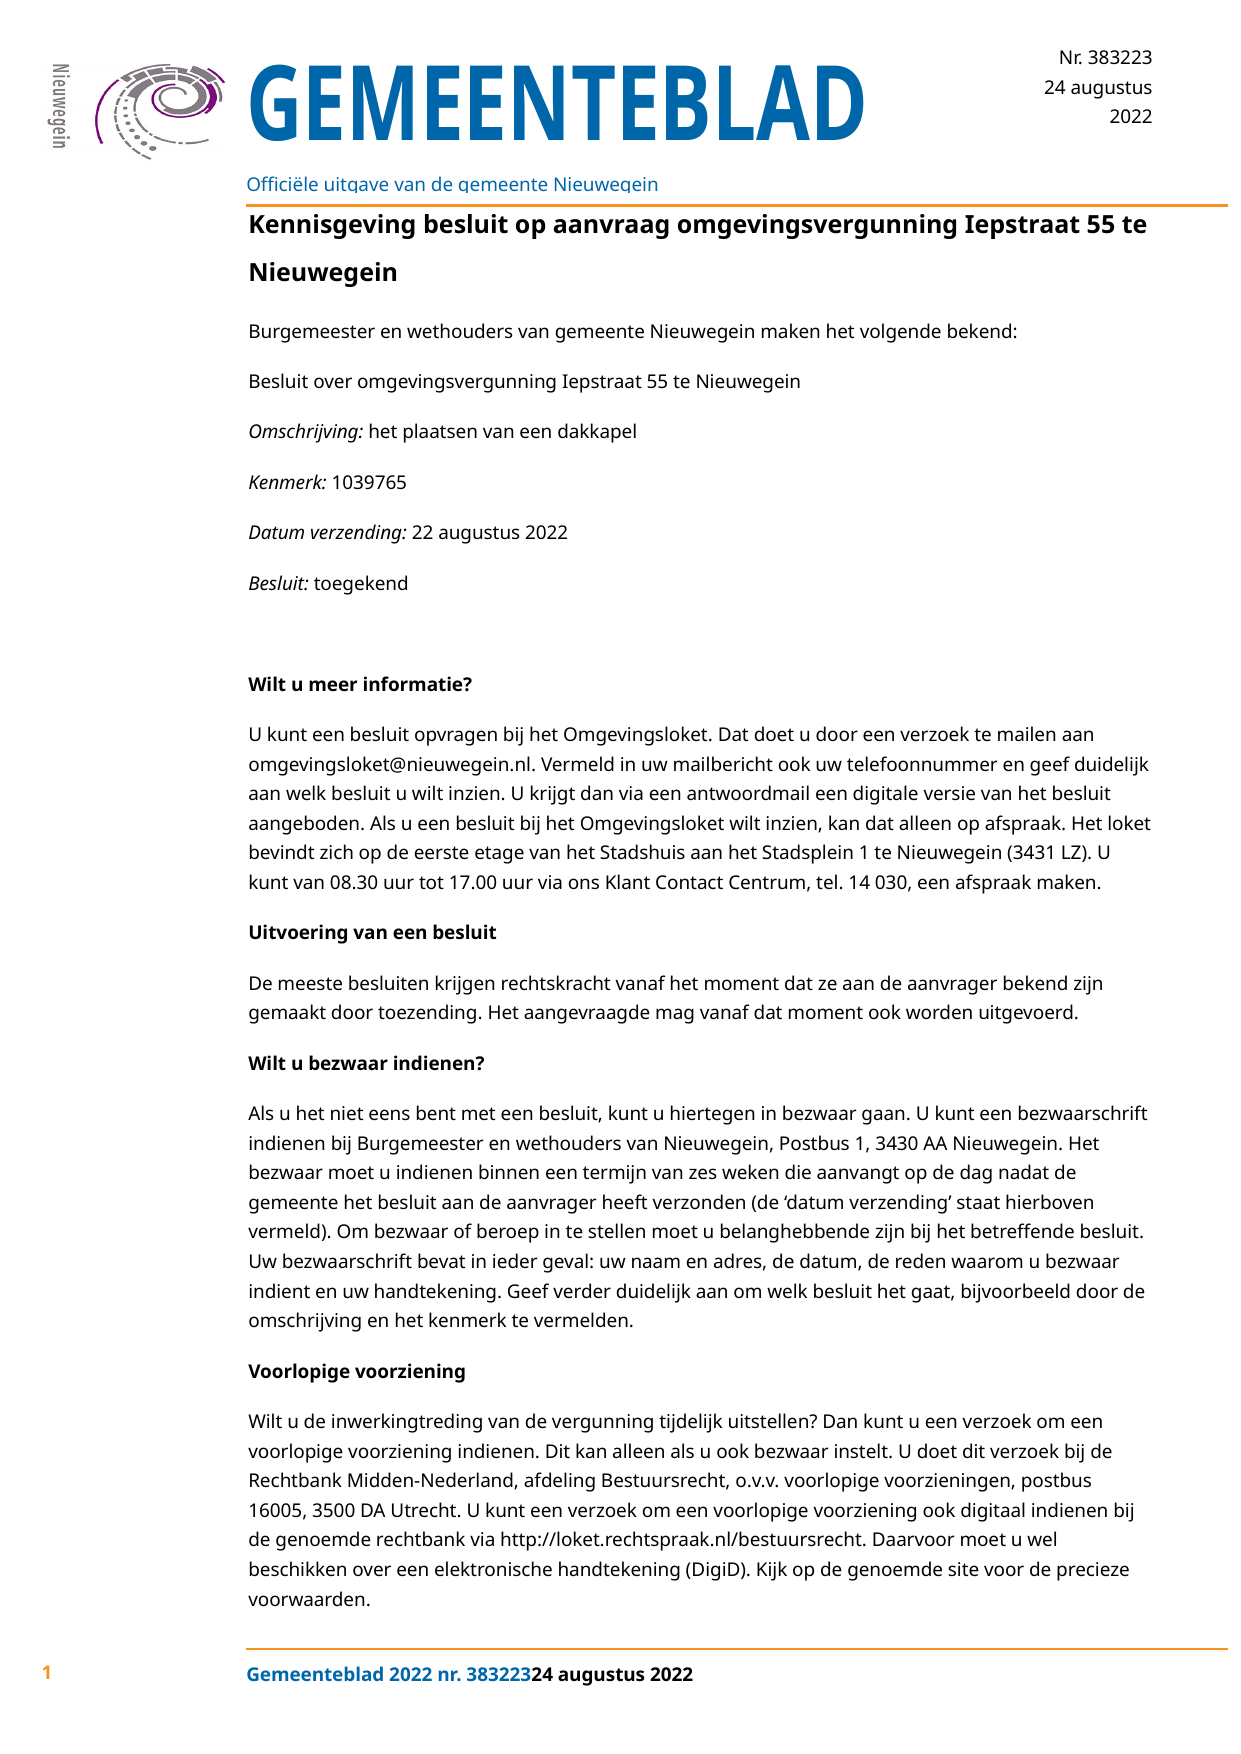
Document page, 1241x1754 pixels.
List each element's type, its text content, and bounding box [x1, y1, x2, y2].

text Besluit over omgevingsvergunning Iepstraat 55 te Nieuwegein [248, 368, 1152, 394]
text Besluit: toegekend [248, 570, 1152, 596]
text De meeste besluiten krijgen rechtskracht vanaf het moment dat ze aan de aanvrager bekend zijn gemaakt door toezending. Het aangevraagde mag vanaf dat moment ook worden uitgevoerd. [248, 970, 1152, 1025]
text Wilt u bezwaar indienen? [248, 1050, 1152, 1076]
text Uitvoering van een besluit [248, 919, 1152, 945]
text Kennisgeving besluit op aanvraag omgevingsvergunning Iepstraat 55 te Nieuwegein [248, 207, 1152, 288]
text Kenmerk: 1039765 [248, 469, 1152, 495]
text Als u het niet eens bent met een besluit, kunt u hiertegen in bezwaar gaan. U kunt een bezwaarschrift indienen bij Burgemeester en wethouders van Nieuwegein, Postbus 1, 3430 AA Nieuwegein. Het bezwaar moet u indienen binnen een termijn van zes weken die aanvangt op de dag nadat de gemeente het besluit aan de aanvrager heeft verzonden (de ‘datum verzending’ staat hierboven vermeld). Om bezwaar of beroep in te stellen moet u belanghebbende zijn bij het betreffende besluit. Uw bezwaarschrift bevat in ieder geval: uw naam en adres, de datum, de reden waarom u bezwaar indient en uw handtekening. Geef verder duidelijk aan om welk besluit het gaat, bijvoorbeeld door de omschrijving en het kenmerk te vermelden. [248, 1100, 1152, 1333]
text U kunt een besluit opvragen bij het Omgevingsloket. Dat doet u door een verzoek te mailen aan omgevingsloket@nieuwegein.nl. Vermeld in uw mailbericht ook uw telefoonnummer en geef duidelijk aan welk besluit u wilt inzien. U krijgt dan via een antwoordmail een digitale versie van het besluit aangeboden. Als u een besluit bij het Omgevingsloket wilt inzien, kan dat alleen op afspraak. Het loket bevindt zich op de eerste etage van het Stadshuis aan het Stadsplein 1 te Nieuwegein (3431 LZ). U kunt van 08.30 uur tot 17.00 uur via ons Klant Contact Centrum, tel. 14 030, een afspraak maken. [248, 721, 1152, 895]
text Datum verzending: 22 augustus 2022 [248, 519, 1152, 545]
picture [41, 47, 231, 172]
text Burgemeester en wethouders van gemeente Nieuwegein maken het volgende bekend: [248, 318, 1152, 344]
text Voorlopige voorziening [248, 1358, 1152, 1384]
text Omschrijving: het plaatsen van een dakkapel [248, 419, 1152, 444]
text Wilt u de inwerkingtreding van de vergunning tijdelijk uitstellen? Dan kunt u een verzoek om een voorlopige voorziening indienen. Dit kan alleen als u ook bezwaar instelt. U doet dit verzoek bij de Rechtbank Midden-Nederland, afdeling Bestuursrecht, o.v.v. voorlopige voorzieningen, postbus 16005, 3500 DA Utrecht. U kunt een verzoek om een voorlopige voorziening ook digitaal indienen bij de genoemde rechtbank via http://loket.rechtspraak.nl/bestuursrecht. Daarvoor moet u wel beschikken over een elektronische handtekening (DigiD). Kijk op de genoemde site voor de precieze voorwaarden. [248, 1408, 1152, 1612]
text Wilt u meer informatie? [248, 671, 1152, 697]
